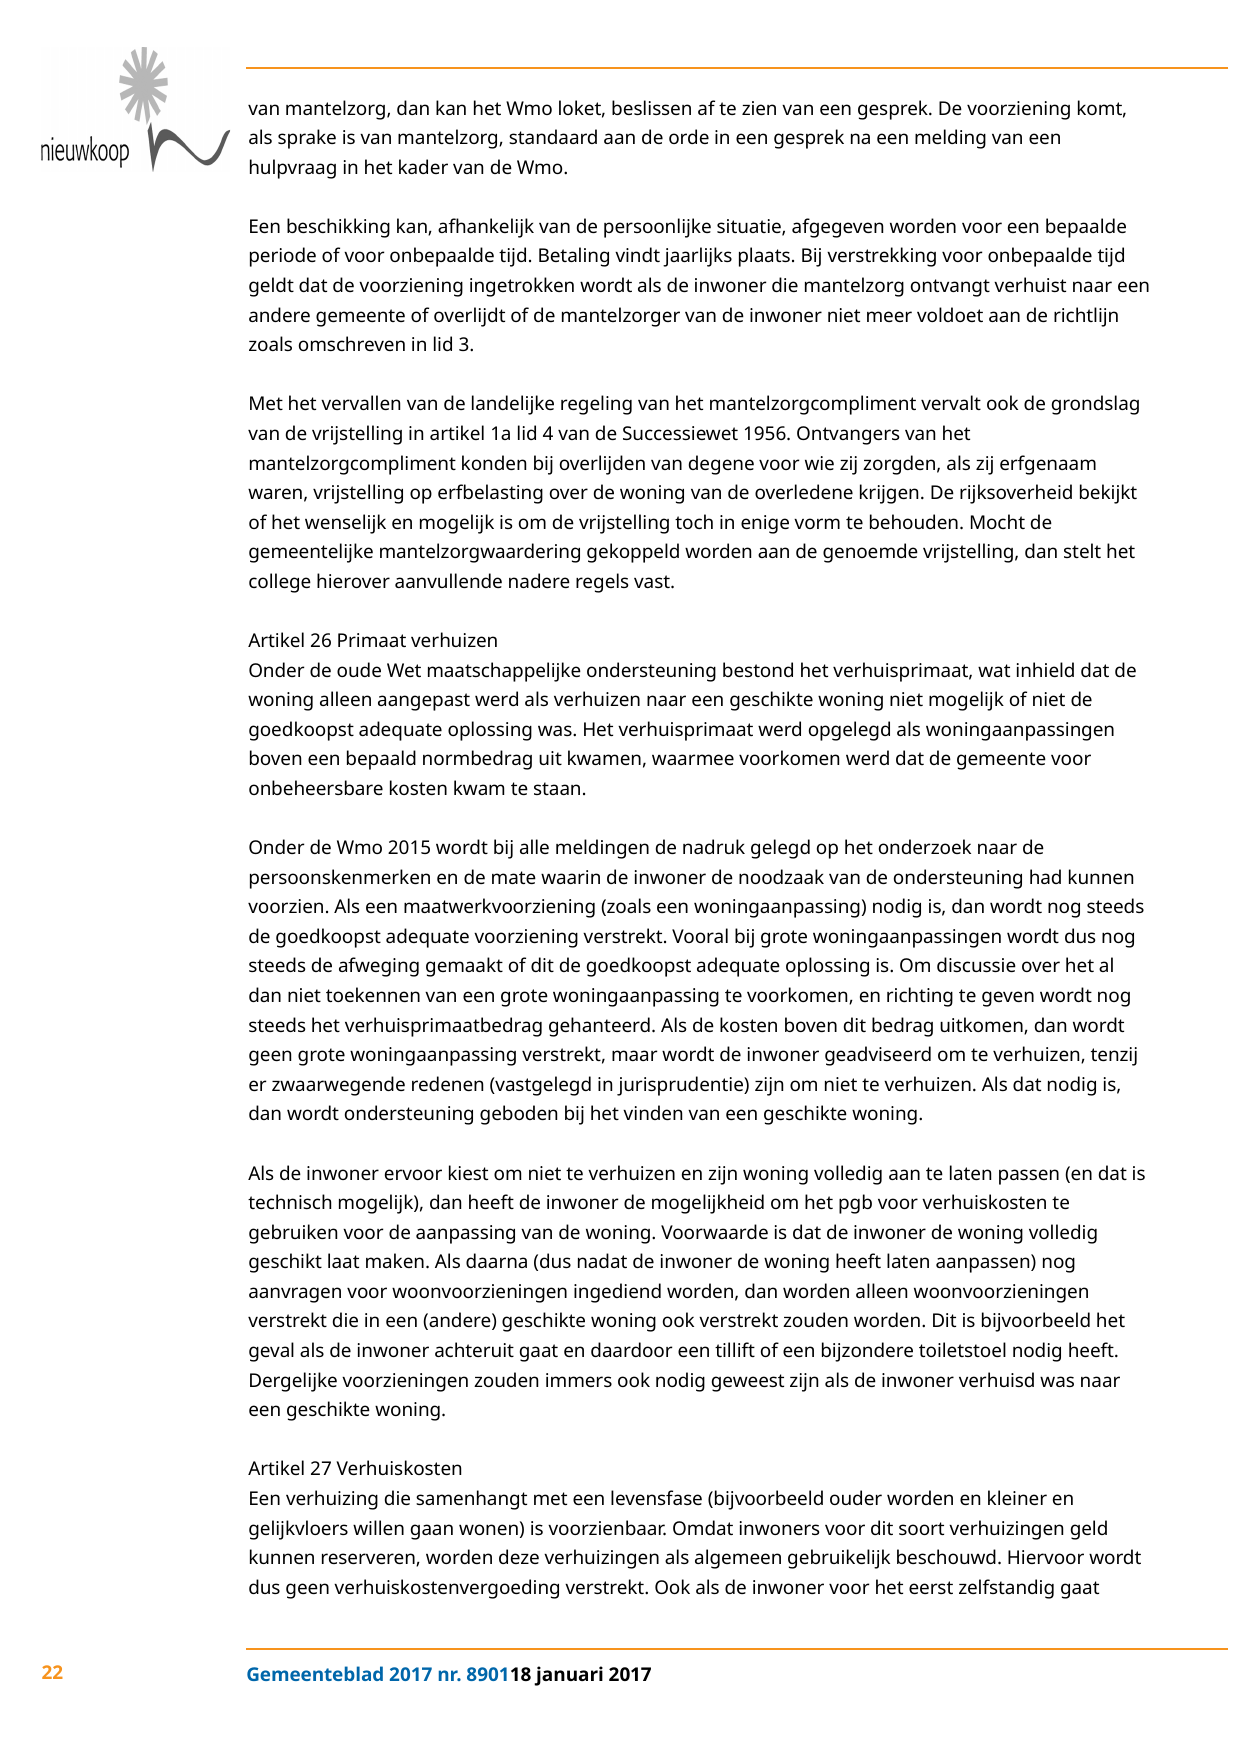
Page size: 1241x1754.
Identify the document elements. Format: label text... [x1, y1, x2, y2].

text Artikel 27 Verhuiskosten [248, 1456, 1152, 1481]
text Een beschikking kan, afhankelijk van de persoonlijke situatie, afgegeven worden voor een bepaalde periode of voor onbepaalde tijd. Betaling vindt jaarlijks plaats. Bij verstrekking voor onbepaalde tijd geldt dat de voorziening ingetrokken wordt als de inwoner die mantelzorg ontvangt verhuist naar een andere gemeente of overlijdt of de mantelzorger van de inwoner niet meer voldoet aan de richtlijn zoals omschreven in lid 3. [248, 213, 1152, 357]
text van mantelzorg, dan kan het Wmo loket, beslissen af te zien van een gesprek. De voorziening komt, als sprake is van mantelzorg, standaard aan de orde in een gesprek na een melding van een hulpvraag in het kader van de Wmo. [248, 95, 1152, 180]
text Met het vervallen van de landelijke regeling van het mantelzorgcompliment vervalt ook de grondslag van de vrijstelling in artikel 1a lid 4 van de Successiewet 1956. Ontvangers van het mantelzorgcompliment konden bij overlijden van degene voor wie zij zorgden, als zij erfgenaam waren, vrijstelling op erfbelasting over de woning van de overledene krijgen. De rijksoverheid bekijkt of het wenselijk en mogelijk is om de vrijstelling toch in enige vorm te behouden. Mocht de gemeentelijke mantelzorgwaardering gekoppeld worden aan de genoemde vrijstelling, dan stelt het college hierover aanvullende nadere regels vast. [248, 391, 1152, 594]
text Als de inwoner ervoor kiest om niet te verhuizen en zijn woning volledig aan te laten passen (en dat is technisch mogelijk), dan heeft de inwoner de mogelijkheid om het pgb voor verhuiskosten te gebruiken voor de aanpassing van de woning. Voorwaarde is dat de inwoner de woning volledig geschikt laat maken. Als daarna (dus nadat de inwoner de woning heeft laten aanpassen) nog aanvragen voor woonvoorzieningen ingediend worden, dan worden alleen woonvoorzieningen verstrekt die in een (andere) geschikte woning ook verstrekt zouden worden. Dit is bijvoorbeeld het geval als de inwoner achteruit gaat en daardoor een tillift of een bijzondere toiletstoel nodig heeft. Dergelijke voorzieningen zouden immers ook nodig geweest zijn als de inwoner verhuisd was naar een geschikte woning. [248, 1160, 1152, 1422]
picture [41, 47, 231, 172]
text Een verhuizing die samenhangt met een levensfase (bijvoorbeeld ouder worden en kleiner en gelijkvloers willen gaan wonen) is voorzienbaar. Omdat inwoners voor dit soort verhuizingen geld kunnen reserveren, worden deze verhuizingen als algemeen gebruikelijk beschouwd. Hiervoor wordt dus geen verhuiskostenvergoeding verstrekt. Ook als de inwoner voor het eerst zelfstandig gaat [248, 1485, 1152, 1600]
text Artikel 26 Primaat verhuizen [248, 627, 1152, 653]
text Onder de Wmo 2015 wordt bij alle meldingen de nadruk gelegd op het onderzoek naar de persoonskenmerken en de mate waarin de inwoner de noodzaak van de ondersteuning had kunnen voorzien. Als een maatwerkvoorziening (zoals een woningaanpassing) nodig is, dan wordt nog steeds de goedkoopst adequate voorziening verstrekt. Vooral bij grote woningaanpassingen wordt dus nog steeds de afweging gemaakt of dit de goedkoopst adequate oplossing is. Om discussie over het al dan niet toekennen van een grote woningaanpassing te voorkomen, en richting te geven wordt nog steeds het verhuisprimaatbedrag gehanteerd. Als de kosten boven dit bedrag uitkomen, dan wordt geen grote woningaanpassing verstrekt, maar wordt de inwoner geadviseerd om te verhuizen, tenzij er zwaarwegende redenen (vastgelegd in jurisprudentie) zijn om niet te verhuizen. Als dat nodig is, dan wordt ondersteuning geboden bij het vinden van een geschikte woning. [248, 834, 1152, 1126]
text Onder de oude Wet maatschappelijke ondersteuning bestond het verhuisprimaat, wat inhield dat de woning alleen aangepast werd als verhuizen naar een geschikte woning niet mogelijk of niet de goedkoopst adequate oplossing was. Het verhuisprimaat werd opgelegd als woningaanpassingen boven een bepaald normbedrag uit kwamen, waarmee voorkomen werd dat de gemeente voor onbeheersbare kosten kwam te staan. [248, 657, 1152, 801]
